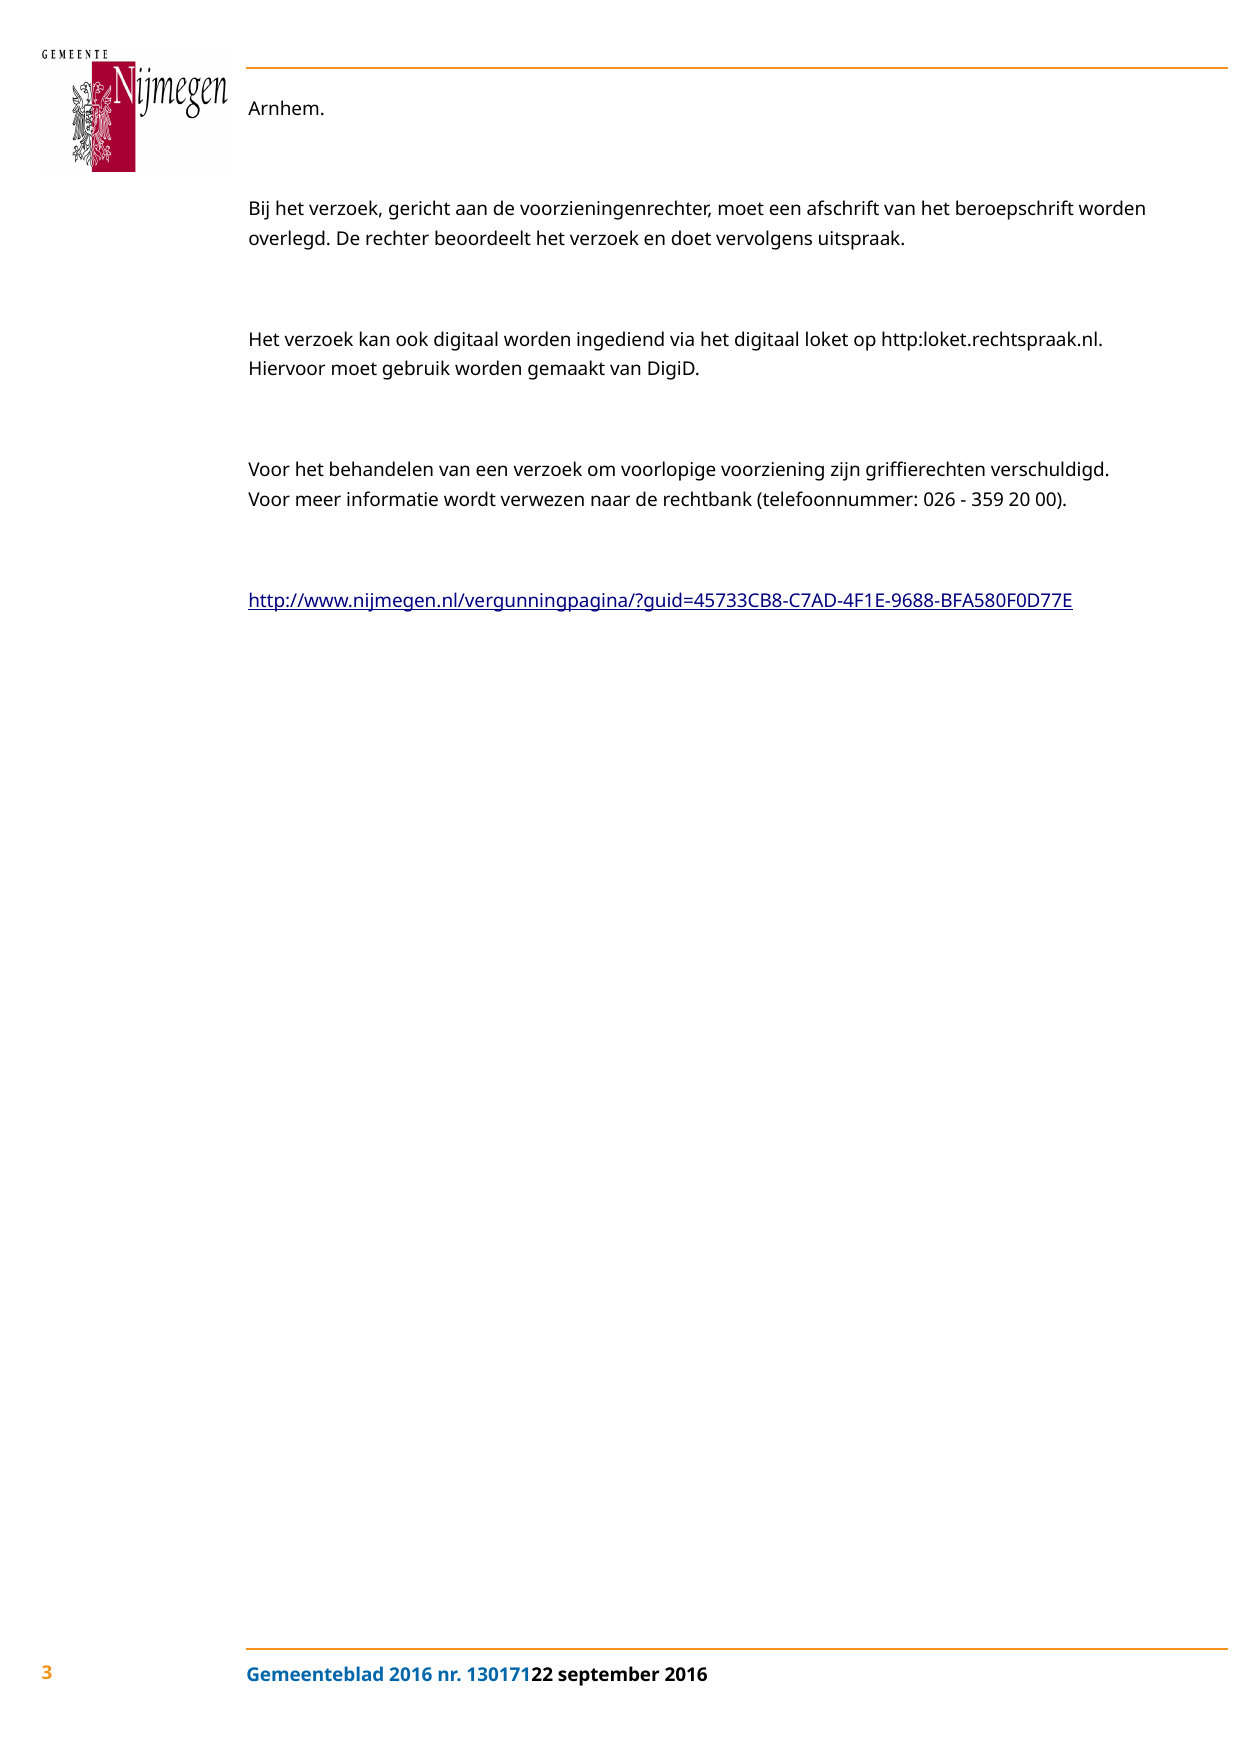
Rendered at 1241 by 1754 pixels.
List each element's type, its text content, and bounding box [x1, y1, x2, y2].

text Het verzoek kan ook digitaal worden ingediend via het digitaal loket op http:loket.rechtspraak.nl. Hiervoor moet gebruik worden gemaakt van DigiD. [248, 326, 1152, 381]
text Voor het behandelen van een verzoek om voorlopige voorziening zijn griffierechten verschuldigd. Voor meer informatie wordt verwezen naar de rechtbank (telefoonnummer: 026 - 359 20 00). [248, 456, 1152, 512]
text Arnhem. [248, 95, 1152, 121]
picture [41, 47, 231, 172]
text http://www.nijmegen.nl/vergunningpagina/?guid=45733CB8-C7AD-4F1E-9688-BFA580F0D77E [248, 587, 1152, 613]
text Bij het verzoek, gericht aan de voorzieningenrechter, moet een afschrift van het beroepschrift worden overlegd. De rechter beoordeelt het verzoek en doet vervolgens uitspraak. [248, 196, 1152, 251]
